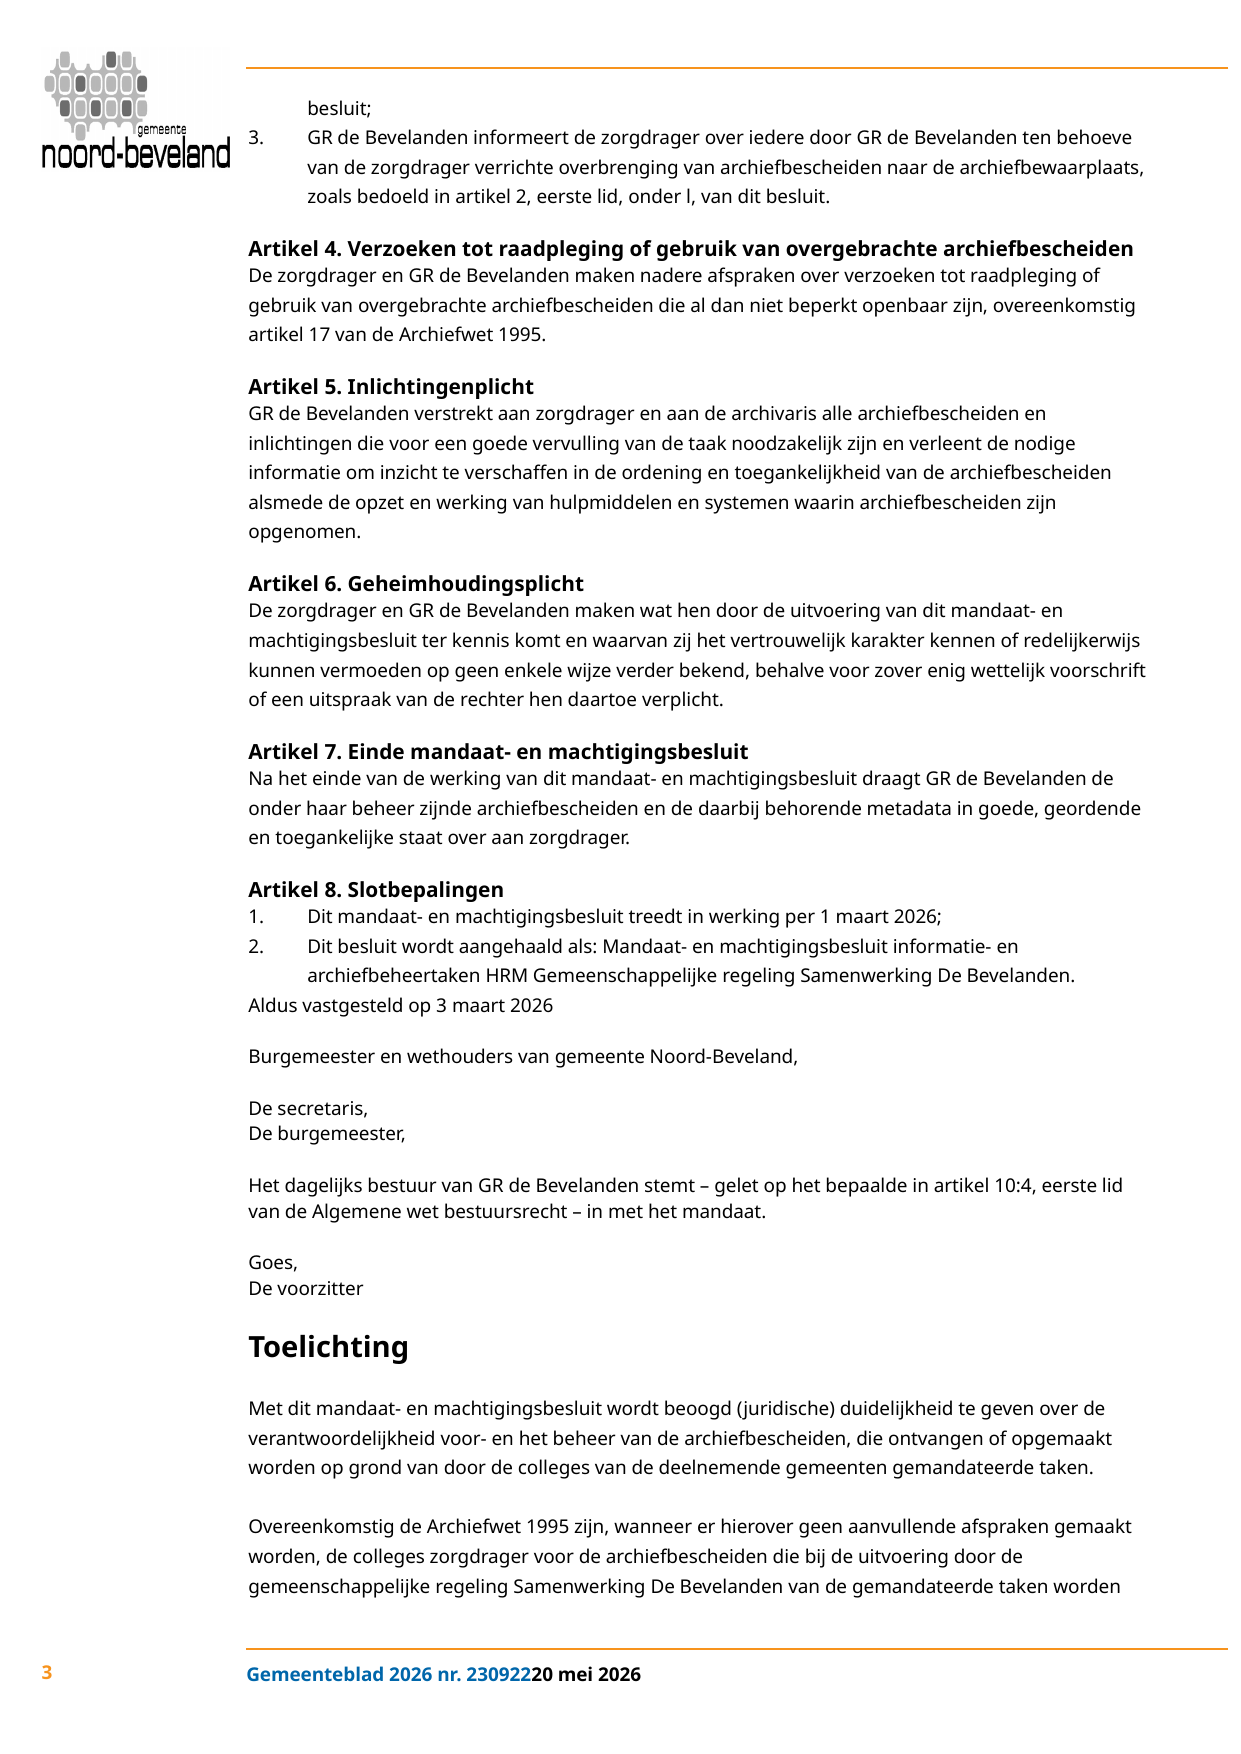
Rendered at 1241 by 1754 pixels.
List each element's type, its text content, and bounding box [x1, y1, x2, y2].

text Overeenkomstig de Archiefwet 1995 zijn, wanneer er hierover geen aanvullende afspraken gemaakt worden, de colleges zorgdrager voor de archiefbescheiden die bij de uitvoering door de gemeenschappelijke regeling Samenwerking De Bevelanden van de gemandateerde taken worden [248, 1514, 1152, 1598]
text Aldus vastgesteld op 3 maart 2026 [248, 992, 1152, 1018]
text De zorgdrager en GR de Bevelanden maken wat hen door de uitvoering van dit mandaat- en machtigingsbesluit ter kennis komt en waarvan zij het vertrouwelijk karakter kennen of redelijkerwijs kunnen vermoeden op geen enkele wijze verder bekend, behalve voor zover enig wettelijk voorschrift of een uitspraak van de rechter hen daartoe verplicht. [248, 598, 1152, 712]
list Dit besluit wordt aangehaald als: Mandaat- en machtigingsbesluit informatie- en archiefbeheertaken HRM Gemeenschappelijke regeling Samenwerking De Bevelanden. [248, 933, 1152, 988]
text De secretaris, [248, 1095, 1152, 1121]
text Artikel 5. Inlichtingenplicht [248, 372, 1152, 400]
text Artikel 8. Slotbepalingen [248, 875, 1152, 903]
text De zorgdrager en GR de Bevelanden maken nadere afspraken over verzoeken tot raadpleging of gebruik van overgebrachte archiefbescheiden die al dan niet beperkt openbaar zijn, overeenkomstig artikel 17 van de Archiefwet 1995. [248, 262, 1152, 347]
list besluit; [248, 95, 1152, 121]
picture [41, 47, 231, 172]
text Goes, [248, 1249, 1152, 1275]
text Burgemeester en wethouders van gemeente Noord-Beveland, [248, 1043, 1152, 1069]
list Dit mandaat- en machtigingsbesluit treedt in werking per 1 maart 2026; [248, 903, 1152, 929]
text Artikel 4. Verzoeken tot raadpleging of gebruik van overgebrachte archiefbescheiden [248, 234, 1152, 262]
text Artikel 7. Einde mandaat- en machtigingsbesluit [248, 737, 1152, 765]
text Het dagelijks bestuur van GR de Bevelanden stemt – gelet op het bepaalde in artikel 10:4, eerste lid van de Algemene wet bestuursrecht – in met het mandaat. [248, 1172, 1152, 1223]
text De voorzitter [248, 1275, 1152, 1301]
text GR de Bevelanden verstrekt aan zorgdrager en aan de archivaris alle archiefbescheiden en inlichtingen die voor een goede vervulling van de taak noodzakelijk zijn en verleent de nodige informatie om inzicht te verschaffen in de ordening en toegankelijkheid van de archiefbescheiden alsmede de opzet en werking van hulpmiddelen en systemen waarin archiefbescheiden zijn opgenomen. [248, 400, 1152, 544]
text Toelichting [248, 1326, 1152, 1366]
text Artikel 6. Geheimhoudingsplicht [248, 569, 1152, 598]
text Met dit mandaat- en machtigingsbesluit wordt beoogd (juridische) duidelijkheid te geven over de verantwoordelijkheid voor- en het beheer van de archiefbescheiden, die ontvangen of opgemaakt worden op grond van door de colleges van de deelnemende gemeenten gemandateerde taken. [248, 1395, 1152, 1480]
text Na het einde van de werking van dit mandaat- en machtigingsbesluit draagt GR de Bevelanden de onder haar beheer zijnde archiefbescheiden en de daarbij behorende metadata in goede, geordende en toegankelijke staat over aan zorgdrager. [248, 765, 1152, 850]
text De burgemeester, [248, 1121, 1152, 1146]
list GR de Bevelanden informeert de zorgdrager over iedere door GR de Bevelanden ten behoeve van de zorgdrager verrichte overbrenging van archiefbescheiden naar de archiefbewaarplaats, zoals bedoeld in artikel 2, eerste lid, onder l, van dit besluit. [248, 124, 1152, 209]
